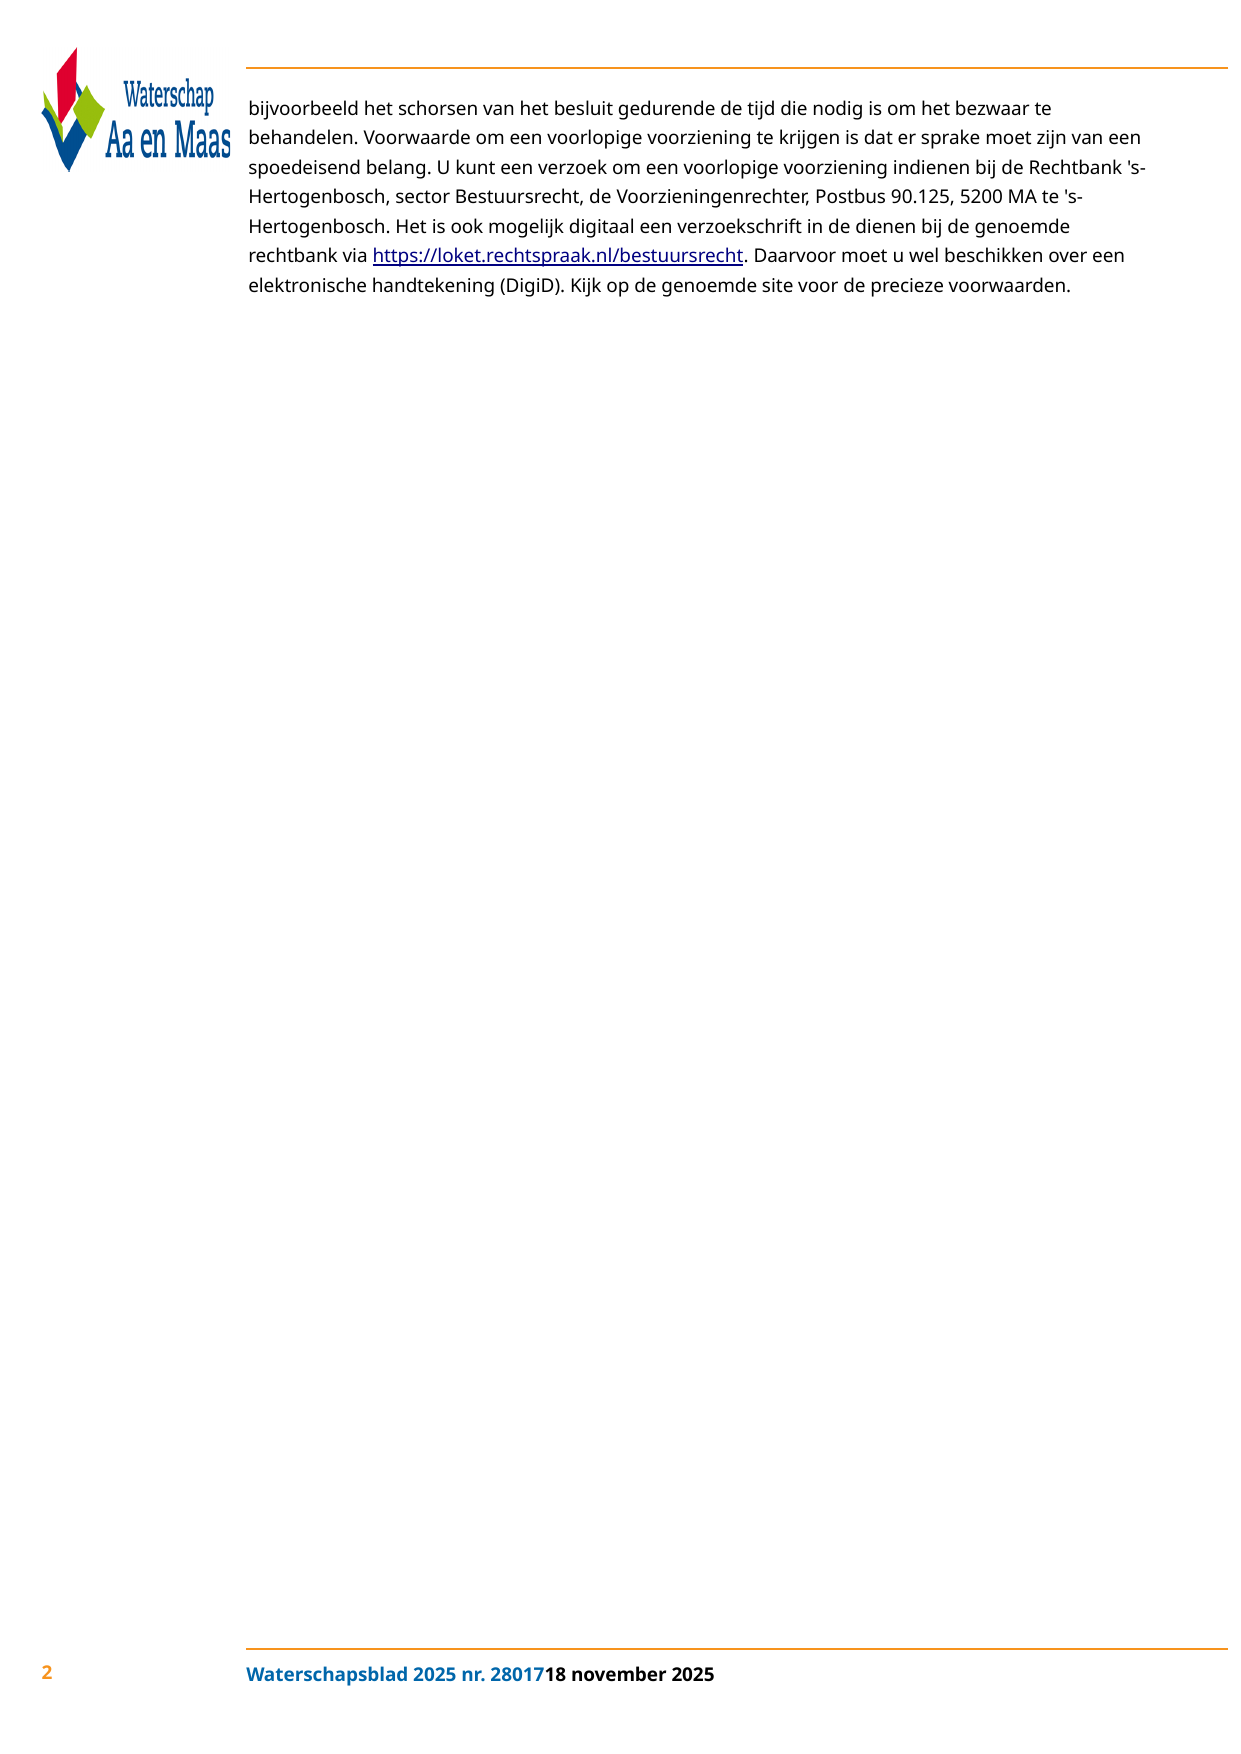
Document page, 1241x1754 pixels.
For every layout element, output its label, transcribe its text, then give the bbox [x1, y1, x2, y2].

text bijvoorbeeld het schorsen van het besluit gedurende de tijd die nodig is om het bezwaar te behandelen. Voorwaarde om een voorlopige voorziening te krijgen is dat er sprake moet zijn van een spoedeisend belang. U kunt een verzoek om een voorlopige voorziening indienen bij de Rechtbank 's-Hertogenbosch, sector Bestuursrecht, de Voorzieningenrechter, Postbus 90.125, 5200 MA te 's-Hertogenbosch. Het is ook mogelijk digitaal een verzoekschrift in de dienen bij de genoemde rechtbank via https://loket.rechtspraak.nl/bestuursrecht. Daarvoor moet u wel beschikken over een elektronische handtekening (DigiD). Kijk op de genoemde site voor de precieze voorwaarden. [248, 95, 1152, 298]
picture [41, 47, 231, 172]
